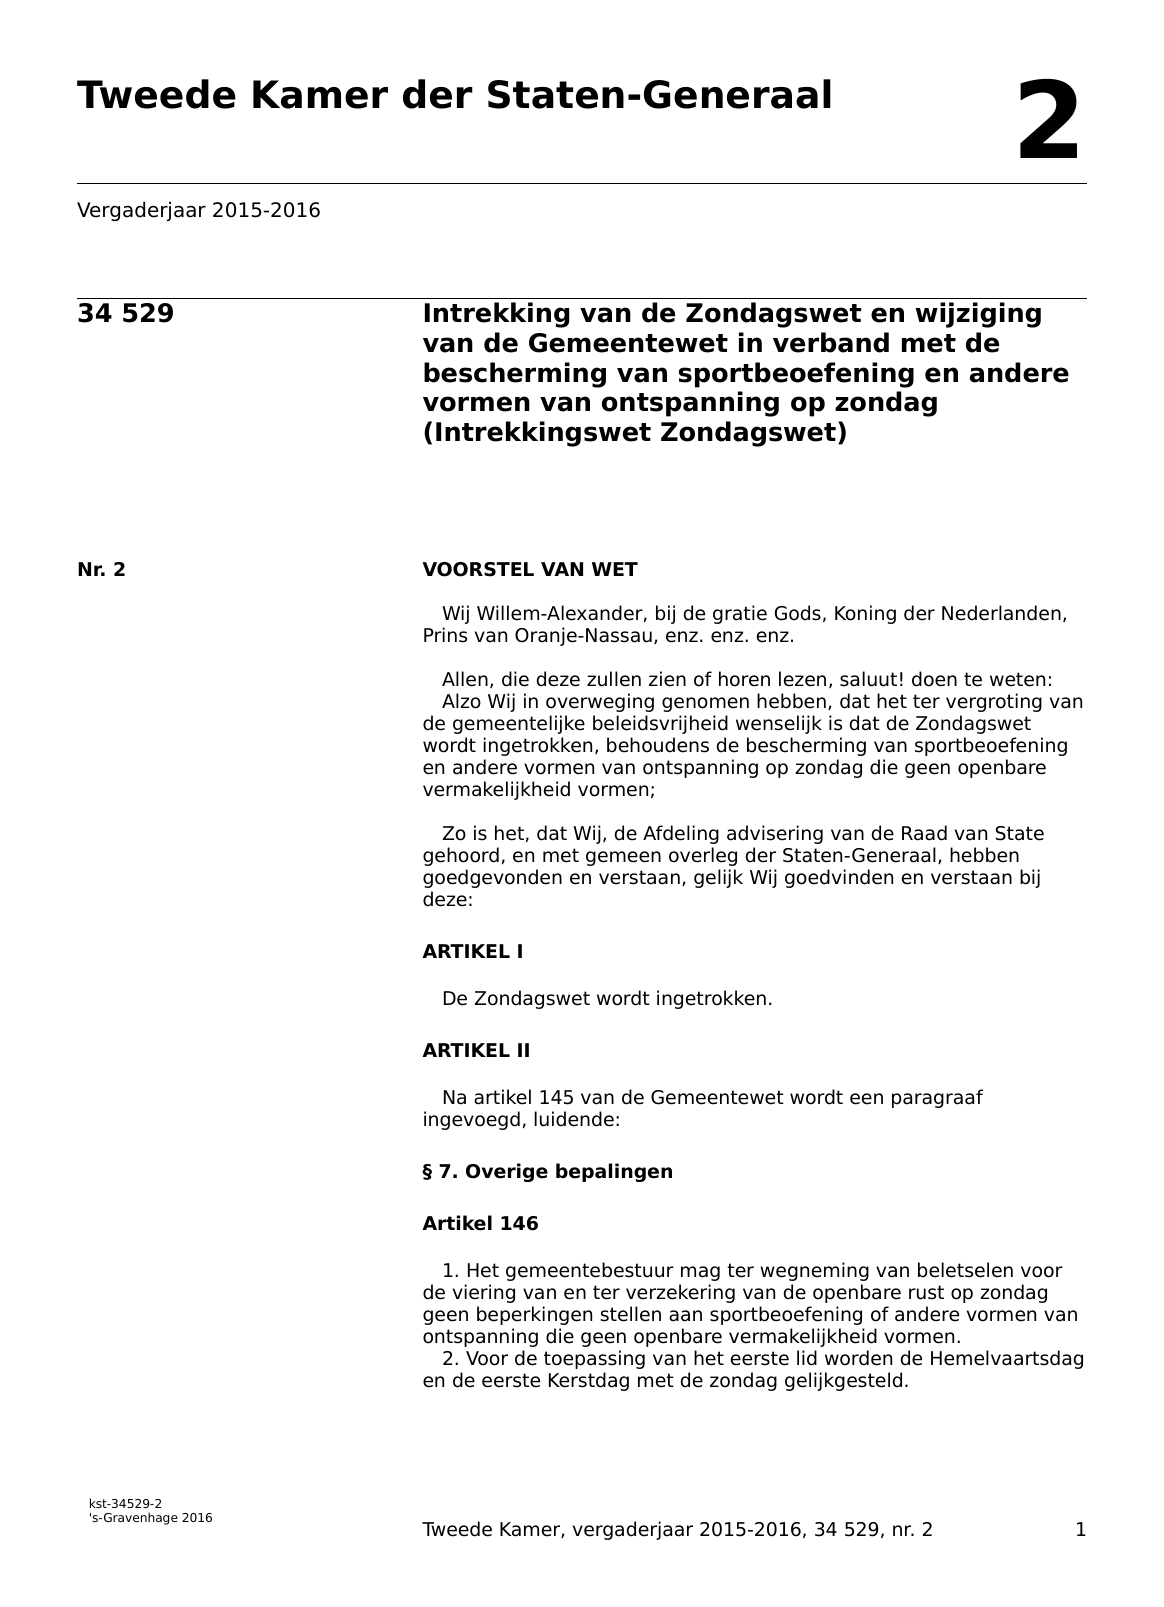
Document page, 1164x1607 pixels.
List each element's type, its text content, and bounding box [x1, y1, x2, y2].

table_header 2 [886, 59, 1087, 183]
text Na artikel 145 van de Gemeentewet wordt een paragraaf ingevoegd, luidende: [422, 1087, 1087, 1131]
text Zo is het, dat Wij, de Afdeling advisering van de Raad van State gehoord, en met gemeen overleg der Staten-Generaal, hebben goedgevonden en verstaan, gelijk Wij goedvinden en verstaan bij deze: [422, 823, 1087, 911]
subtitle Artikel 146 [422, 1213, 1087, 1234]
text Allen, die deze zullen zien of horen lezen, saluut! doen te weten: [422, 669, 1087, 691]
text De Zondagswet wordt ingetrokken. [422, 988, 1087, 1010]
subtitle § 7. Overige bepalingen [422, 1161, 1087, 1183]
subtitle ARTIKEL II [422, 1040, 1087, 1062]
text Wij Willem-Alexander, bij de gratie Gods, Koning der Nederlanden, Prins van Oranje-Nassau, enz. enz. enz. [422, 603, 1087, 647]
text Alzo Wij in overweging genomen hebben, dat het ter vergroting van de gemeentelijke beleidsvrijheid wenselijk is dat de Zondagswet wordt ingetrokken, behoudens de bescherming van sportbeoefening en andere vormen van ontspanning op zondag die geen openbare vermakelijkheid vormen; [422, 691, 1087, 801]
text 1. Het gemeentebestuur mag ter wegneming van beletselen voor de viering van en ter verzekering van de openbare rust op zondag geen beperkingen stellen aan sportbeoefening of andere vormen van ontspanning die geen openbare vermakelijkheid vormen. [422, 1259, 1087, 1347]
subtitle ARTIKEL I [422, 941, 1087, 963]
subtitle Nr. 2 VOORSTEL VAN WET [77, 558, 1087, 580]
text kst-34529-2 [88, 1497, 323, 1511]
table_cell Vergaderjaar 2015-2016 [77, 184, 1087, 298]
text 's-Gravenhage 2016 [88, 1511, 323, 1525]
text 2. Voor de toepassing van het eerste lid worden de Hemelvaartsdag en de eerste Kerstdag met de zondag gelijkgesteld. [422, 1347, 1087, 1391]
subtitle 34 529 Intrekking van de Zondagswet en wijziging van de Gemeentewet in verband met de bescherming van sportbeoefening en andere vormen van ontspanning op zondag (Intrekkingswet Zondagswet) [77, 299, 1087, 447]
table_header Tweede Kamer der Staten-Generaal [77, 59, 886, 183]
